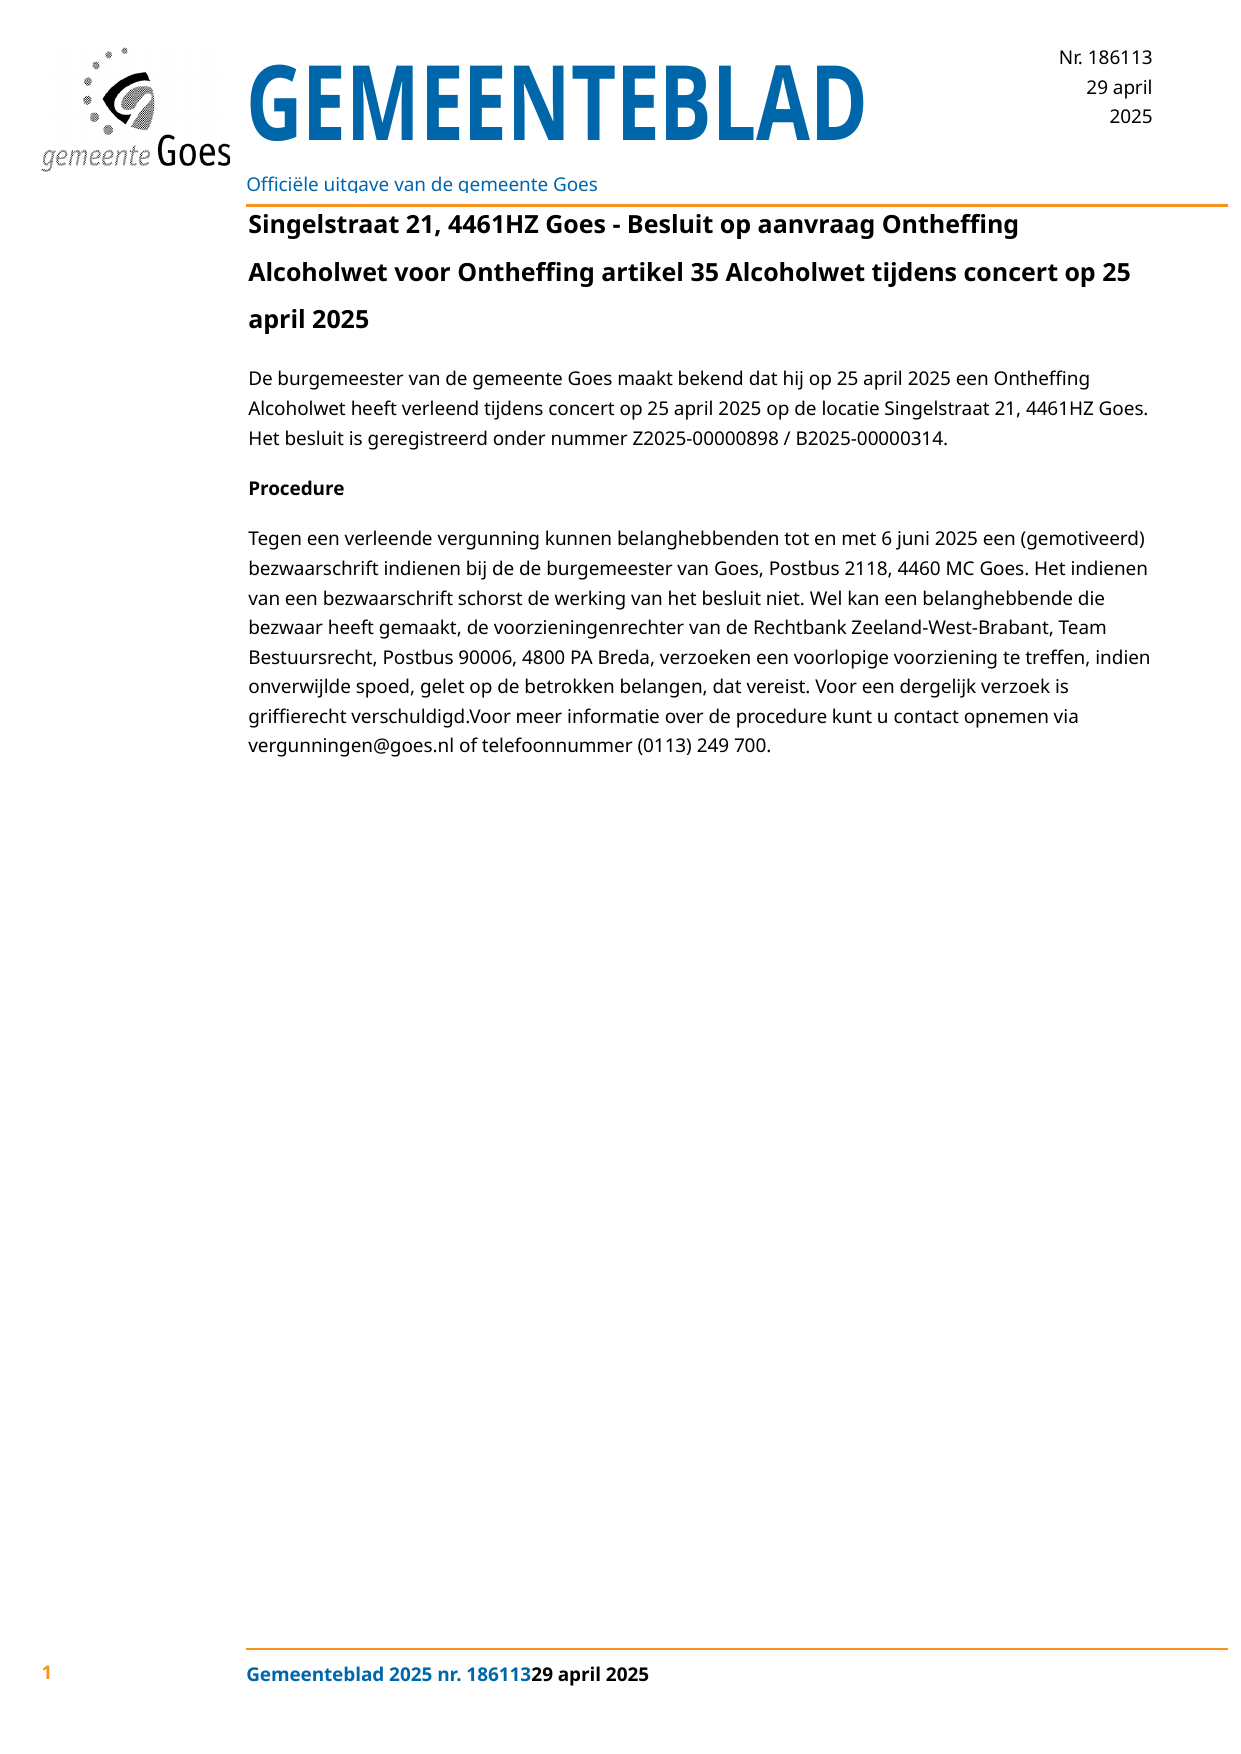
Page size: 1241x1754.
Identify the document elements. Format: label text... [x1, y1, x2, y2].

text Tegen een verleende vergunning kunnen belanghebbenden tot en met 6 juni 2025 een (gemotiveerd) bezwaarschrift indienen bij de de burgemeester van Goes, Postbus 2118, 4460 MC Goes. Het indienen van een bezwaarschrift schorst de werking van het besluit niet. Wel kan een belanghebbende die bezwaar heeft gemaakt, de voorzieningenrechter van de Rechtbank Zeeland-West-Brabant, Team Bestuursrecht, Postbus 90006, 4800 PA Breda, verzoeken een voorlopige voorziening te treffen, indien onverwijlde spoed, gelet op de betrokken belangen, dat vereist. Voor een dergelijk verzoek is griffierecht verschuldigd.Voor meer informatie over de procedure kunt u contact opnemen via vergunningen@goes.nl of telefoonnummer (0113) 249 700. [248, 526, 1152, 758]
text Procedure [248, 475, 1152, 501]
text Singelstraat 21, 4461HZ Goes - Besluit op aanvraag Ontheffing Alcoholwet voor Ontheffing artikel 35 Alcoholwet tijdens concert op 25 april 2025 [248, 207, 1152, 336]
picture [41, 47, 231, 172]
text De burgemeester van de gemeente Goes maakt bekend dat hij op 25 april 2025 een Ontheffing Alcoholwet heeft verleend tijdens concert op 25 april 2025 op de locatie Singelstraat 21, 4461HZ Goes. Het besluit is geregistreerd onder nummer Z2025-00000898 / B2025-00000314. [248, 366, 1152, 450]
